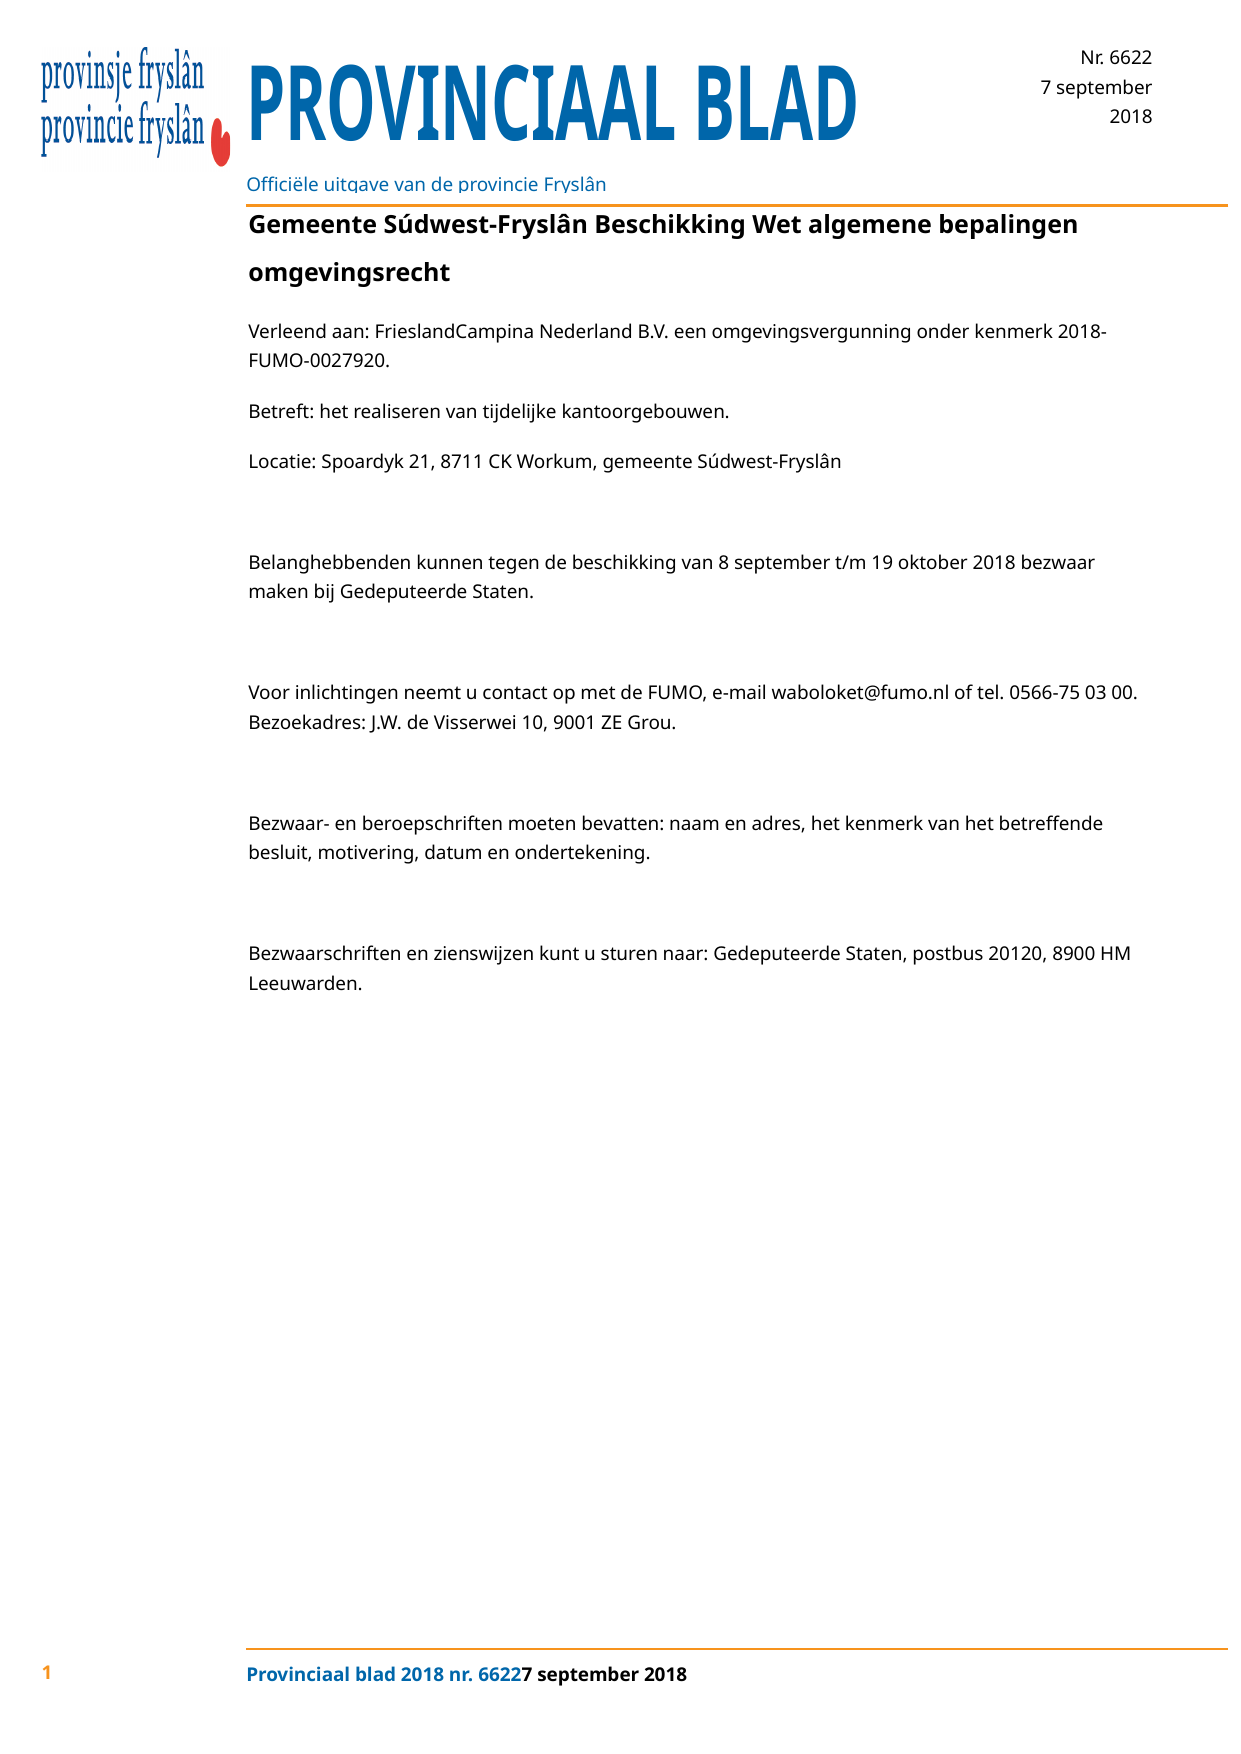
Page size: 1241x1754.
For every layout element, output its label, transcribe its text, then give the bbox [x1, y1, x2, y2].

text Bezwaar- en beroepschriften moeten bevatten: naam en adres, het kenmerk van het betreffende besluit, motivering, datum en ondertekening. [248, 810, 1152, 865]
text Betreft: het realiseren van tijdelijke kantoorgebouwen. [248, 398, 1152, 424]
picture [41, 47, 231, 172]
text Locatie: Spoardyk 21, 8711 CK Workum, gemeente Súdwest-Fryslân [248, 448, 1152, 474]
text Belanghebbenden kunnen tegen de beschikking van 8 september t/m 19 oktober 2018 bezwaar maken bij Gedeputeerde Staten. [248, 549, 1152, 604]
text Voor inlichtingen neemt u contact op met de FUMO, e-mail waboloket@fumo.nl of tel. 0566-75 03 00. Bezoekadres: J.W. de Visserwei 10, 9001 ZE Grou. [248, 679, 1152, 735]
text Bezwaarschriften en zienswijzen kunt u sturen naar: Gedeputeerde Staten, postbus 20120, 8900 HM Leeuwarden. [248, 940, 1152, 996]
text Verleend aan: FrieslandCampina Nederland B.V. een omgevingsvergunning onder kenmerk 2018-FUMO-0027920. [248, 318, 1152, 373]
text Gemeente Súdwest-Fryslân Beschikking Wet algemene bepalingen omgevingsrecht [248, 207, 1152, 288]
